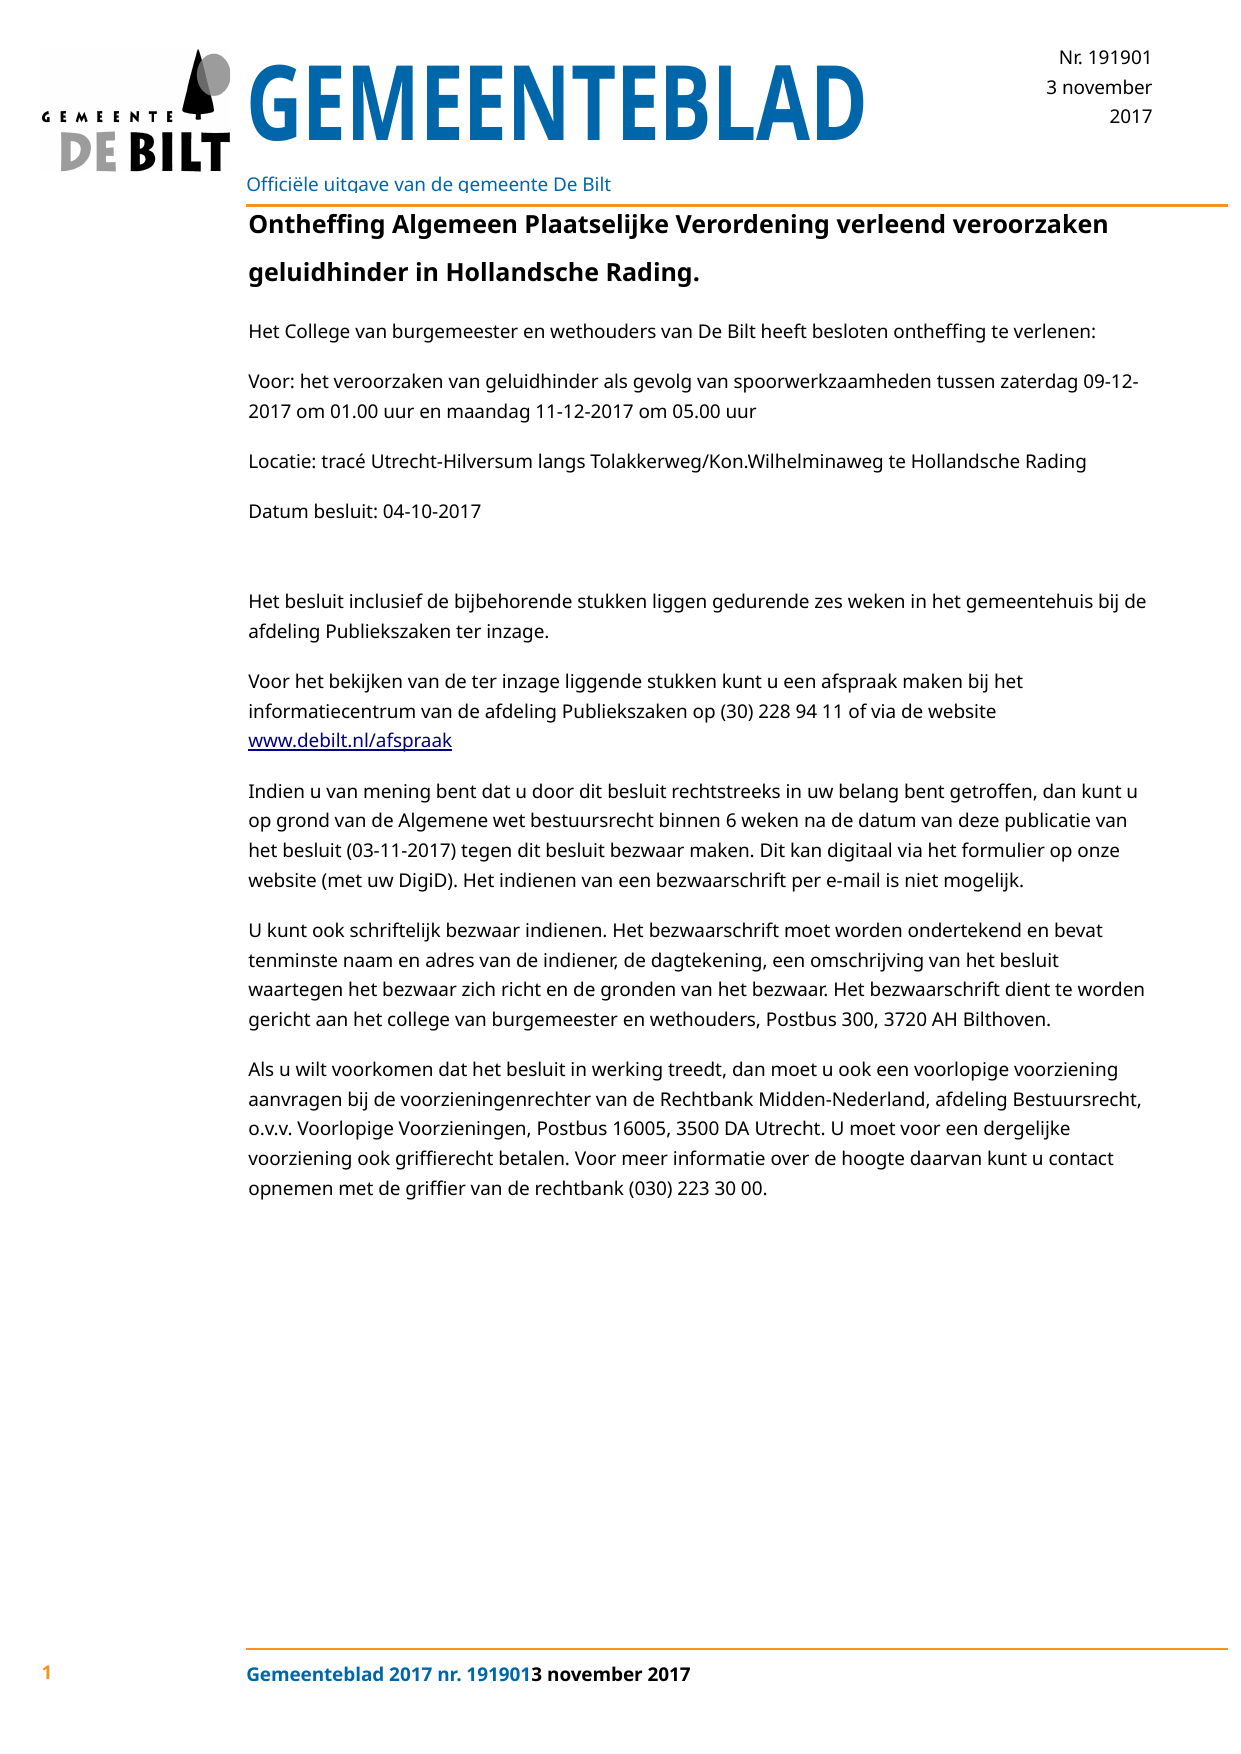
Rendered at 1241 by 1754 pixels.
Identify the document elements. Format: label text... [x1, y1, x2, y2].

text Locatie: tracé Utrecht-Hilversum langs Tolakkerweg/Kon.Wilhelminaweg te Hollandsche Rading [248, 448, 1152, 474]
text Voor: het veroorzaken van geluidhinder als gevolg van spoorwerkzaamheden tussen zaterdag 09-12-2017 om 01.00 uur en maandag 11-12-2017 om 05.00 uur [248, 368, 1152, 424]
text Voor het bekijken van de ter inzage liggende stukken kunt u een afspraak maken bij het informatiecentrum van de afdeling Publiekszaken op (30) 228 94 11 of via de website www.debilt.nl/afspraak [248, 668, 1152, 753]
text Als u wilt voorkomen dat het besluit in werking treedt, dan moet u ook een voorlopige voorziening aanvragen bij de voorzieningenrechter van de Rechtbank Midden-Nederland, afdeling Bestuursrecht, o.v.v. Voorlopige Voorzieningen, Postbus 16005, 3500 DA Utrecht. U moet voor een dergelijke voorziening ook griffierecht betalen. Voor meer informatie over de hoogte daarvan kunt u contact opnemen met de griffier van de rechtbank (030) 223 30 00. [248, 1056, 1152, 1200]
text Indien u van mening bent dat u door dit besluit rechtstreeks in uw belang bent getroffen, dan kunt u op grond van de Algemene wet bestuursrecht binnen 6 weken na de datum van deze publicatie van het besluit (03-11-2017) tegen dit besluit bezwaar maken. Dit kan digitaal via het formulier op onze website (met uw DigiD). Het indienen van een bezwaarschrift per e-mail is niet mogelijk. [248, 778, 1152, 892]
text Ontheffing Algemeen Plaatselijke Verordening verleend veroorzaken geluidhinder in Hollandsche Rading. [248, 207, 1152, 288]
text Het College van burgemeester en wethouders van De Bilt heeft besloten ontheffing te verlenen: [248, 318, 1152, 344]
text Het besluit inclusief de bijbehorende stukken liggen gedurende zes weken in het gemeentehuis bij de afdeling Publiekszaken ter inzage. [248, 588, 1152, 644]
text U kunt ook schriftelijk bezwaar indienen. Het bezwaarschrift moet worden ondertekend en bevat tenminste naam en adres van de indiener, de dagtekening, een omschrijving van het besluit waartegen het bezwaar zich richt en de gronden van het bezwaar. Het bezwaarschrift dient te worden gericht aan het college van burgemeester en wethouders, Postbus 300, 3720 AH Bilthoven. [248, 917, 1152, 1032]
text Datum besluit: 04-10-2017 [248, 499, 1152, 524]
picture [41, 47, 231, 172]
